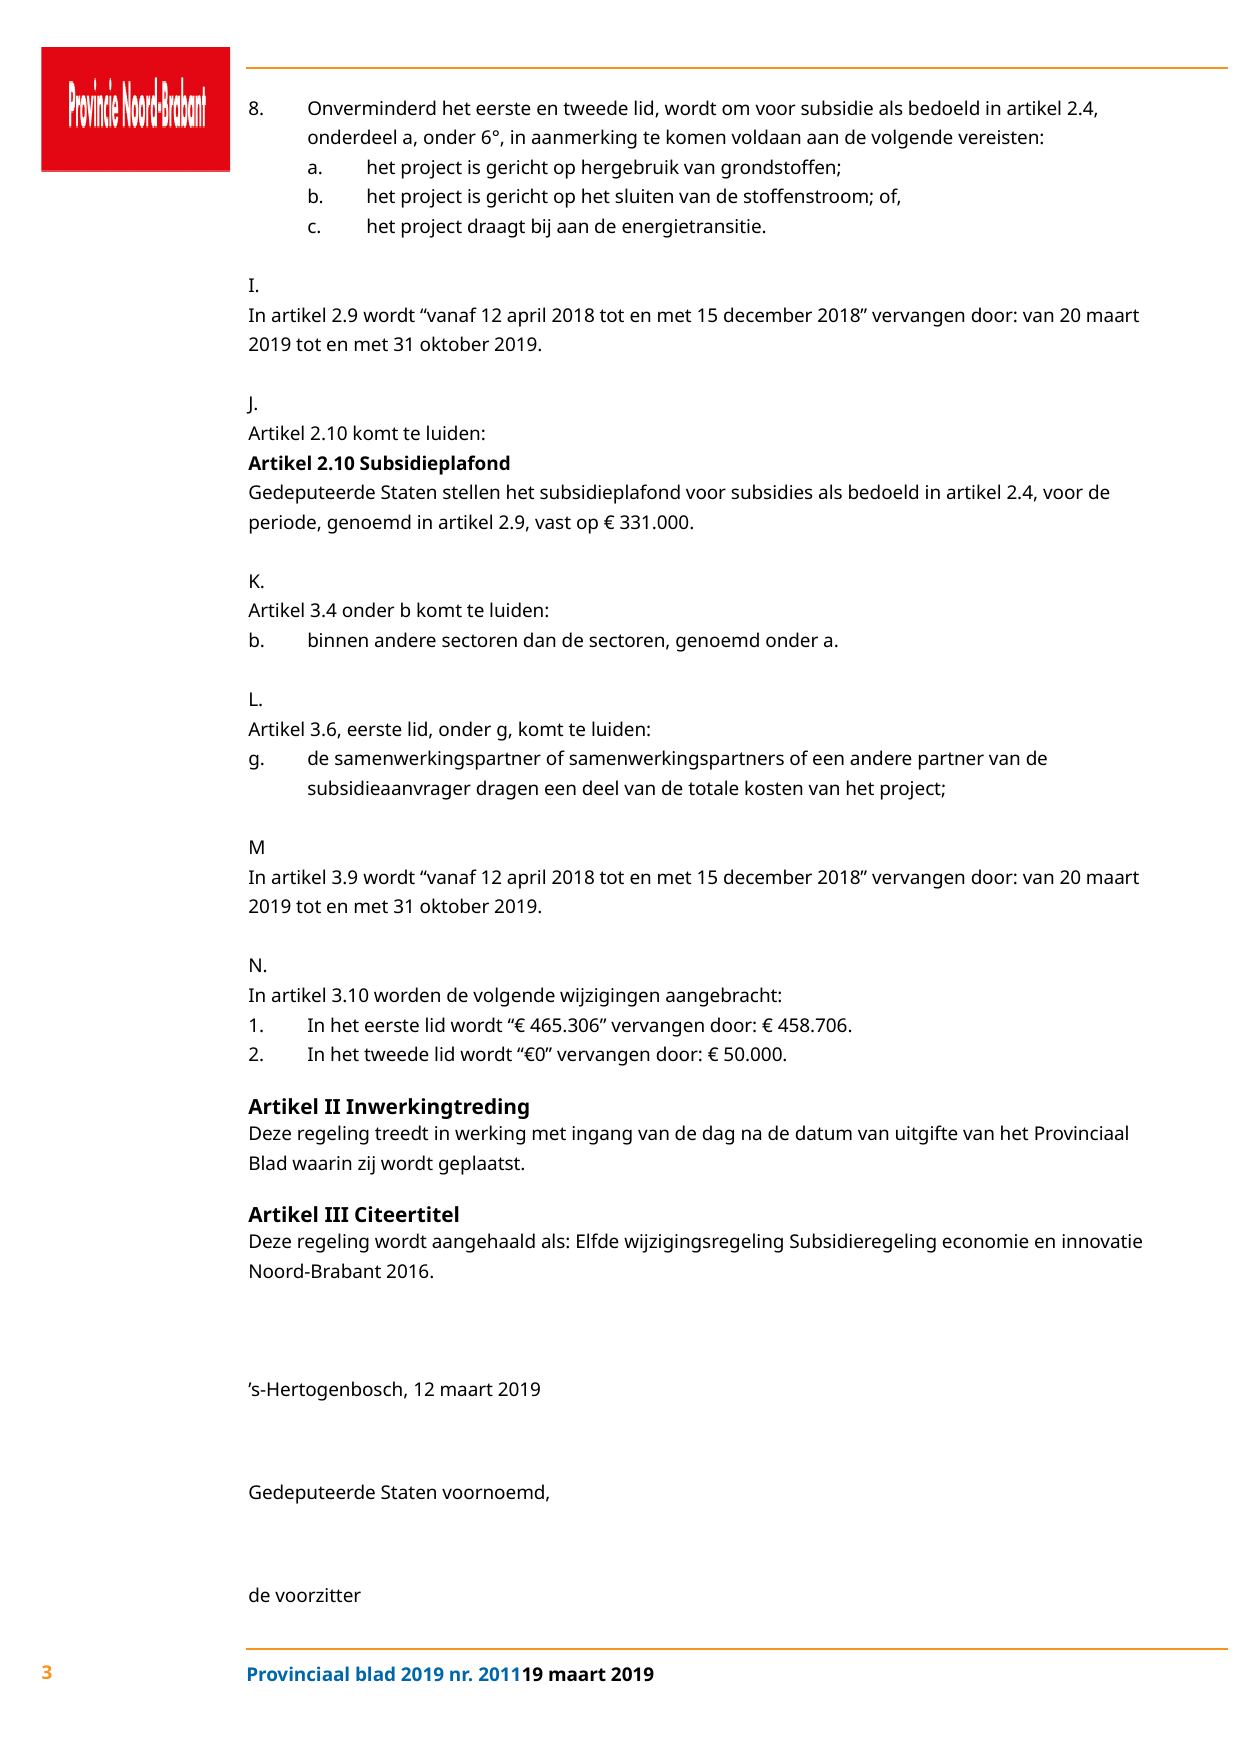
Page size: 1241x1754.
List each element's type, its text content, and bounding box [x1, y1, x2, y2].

list binnen andere sectoren dan de sectoren, genoemd onder a. [248, 627, 1152, 653]
list Onverminderd het eerste en tweede lid, wordt om voor subsidie als bedoeld in artikel 2.4, onderdeel a, onder 6°, in aanmerking te komen voldaan aan de volgende vereisten: [248, 95, 1152, 150]
text Deze regeling treedt in werking met ingang van de dag na de datum van uitgifte van het Provinciaal Blad waarin zij wordt geplaatst. [248, 1120, 1152, 1176]
text Deze regeling wordt aangehaald als: Elfde wijzigingsregeling Subsidieregeling economie en innovatie Noord-Brabant 2016. [248, 1229, 1152, 1284]
list In het eerste lid wordt “€ 465.306” vervangen door: € 458.706. [248, 1012, 1152, 1038]
text In artikel 3.9 wordt “vanaf 12 april 2018 tot en met 15 december 2018” vervangen door: van 20 maart 2019 tot en met 31 oktober 2019. [248, 864, 1152, 919]
list In het tweede lid wordt “€0” vervangen door: € 50.000. [248, 1041, 1152, 1067]
text In artikel 2.9 wordt “vanaf 12 april 2018 tot en met 15 december 2018” vervangen door: van 20 maart 2019 tot en met 31 oktober 2019. [248, 302, 1152, 357]
text de voorzitter [248, 1582, 1152, 1608]
text Artikel 2.10 Subsidieplafond [248, 450, 1152, 476]
text I. [248, 272, 1152, 298]
list de samenwerkingspartner of samenwerkingspartners of een andere partner van de subsidieaanvrager dragen een deel van de totale kosten van het project; [248, 746, 1152, 801]
picture [41, 47, 231, 172]
text Artikel 3.6, eerste lid, onder g, komt te luiden: [248, 716, 1152, 742]
text M [248, 834, 1152, 860]
text Artikel II Inwerkingtreding [248, 1092, 1152, 1120]
text L. [248, 686, 1152, 712]
text J. [248, 391, 1152, 416]
list het project draagt bij aan de energietransitie. [307, 213, 1152, 239]
text K. [248, 568, 1152, 594]
list het project is gericht op het sluiten van de stoffenstroom; of, [307, 183, 1152, 209]
text Gedeputeerde Staten voornoemd, [248, 1479, 1152, 1505]
text Artikel 2.10 komt te luiden: [248, 420, 1152, 446]
list het project is gericht op hergebruik van grondstoffen; [307, 154, 1152, 180]
text N. [248, 953, 1152, 978]
text Artikel 3.4 onder b komt te luiden: [248, 598, 1152, 623]
text Artikel III Citeertitel [248, 1200, 1152, 1229]
text ’s-Hertogenbosch, 12 maart 2019 [248, 1377, 1152, 1402]
text Gedeputeerde Staten stellen het subsidieplafond voor subsidies als bedoeld in artikel 2.4, voor de periode, genoemd in artikel 2.9, vast op € 331.000. [248, 479, 1152, 535]
text In artikel 3.10 worden de volgende wijzigingen aangebracht: [248, 982, 1152, 1008]
